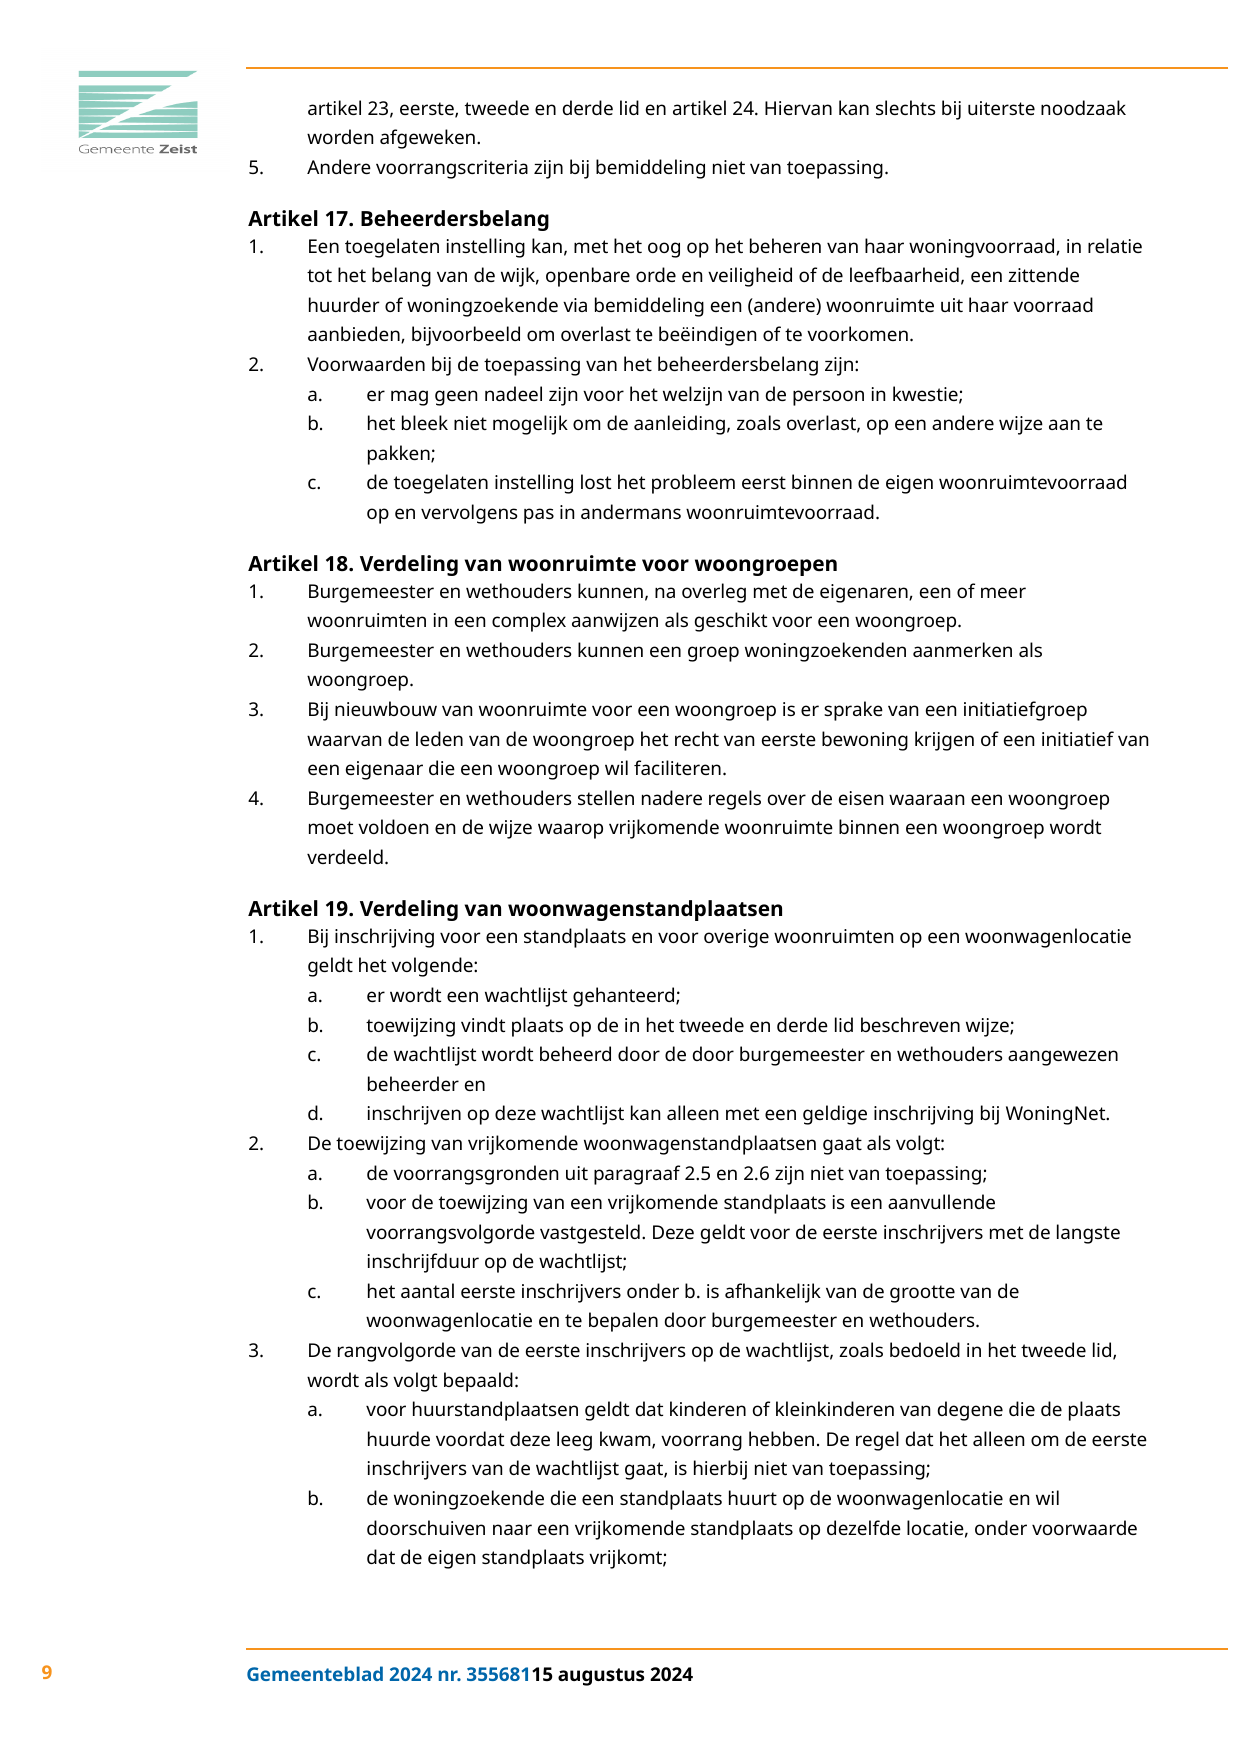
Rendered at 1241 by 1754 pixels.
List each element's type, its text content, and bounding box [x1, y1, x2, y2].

text Artikel 18. Verdeling van woonruimte voor woongroepen [248, 549, 1152, 578]
list Burgemeester en wethouders kunnen, na overleg met de eigenaren, een of meer woonruimten in een complex aanwijzen als geschikt voor een woongroep. [248, 578, 1152, 633]
list Bij inschrijving voor een standplaats en voor overige woonruimten op een woonwagenlocatie geldt het volgende: [248, 923, 1152, 978]
text Artikel 17. Beheerdersbelang [248, 204, 1152, 233]
list De toewijzing van vrijkomende woonwagenstandplaatsen gaat als volgt: [248, 1130, 1152, 1156]
list de voorrangsgronden uit paragraaf 2.5 en 2.6 zijn niet van toepassing; [307, 1160, 1152, 1185]
list artikel 23, eerste, tweede en derde lid en artikel 24. Hiervan kan slechts bij uiterste noodzaak worden afgeweken. [248, 95, 1152, 150]
list inschrijven op deze wachtlijst kan alleen met een geldige inschrijving bij WoningNet. [307, 1101, 1152, 1126]
list er wordt een wachtlijst gehanteerd; [307, 982, 1152, 1008]
list De rangvolgorde van de eerste inschrijvers op de wachtlijst, zoals bedoeld in het tweede lid, wordt als volgt bepaald: [248, 1337, 1152, 1392]
list Burgemeester en wethouders kunnen een groep woningzoekenden aanmerken als woongroep. [248, 637, 1152, 692]
list de wachtlijst wordt beheerd door de door burgemeester en wethouders aangewezen beheerder en [307, 1041, 1152, 1097]
list Een toegelaten instelling kan, met het oog op het beheren van haar woningvoorraad, in relatie tot het belang van de wijk, openbare orde en veiligheid of de leefbaarheid, een zittende huurder of woningzoekende via bemiddeling een (andere) woonruimte uit haar voorraad aanbieden, bijvoorbeeld om overlast te beëindigen of te voorkomen. [248, 233, 1152, 347]
list de woningzoekende die een standplaats huurt op de woonwagenlocatie en wil doorschuiven naar een vrijkomende standplaats op dezelfde locatie, onder voorwaarde dat de eigen standplaats vrijkomt; [307, 1485, 1152, 1570]
list toewijzing vindt plaats op de in het tweede en derde lid beschreven wijze; [307, 1012, 1152, 1037]
list Andere voorrangscriteria zijn bij bemiddeling niet van toepassing. [248, 154, 1152, 180]
list de toegelaten instelling lost het probleem eerst binnen de eigen woonruimtevoorraad op en vervolgens pas in andermans woonruimtevoorraad. [307, 469, 1152, 525]
list Burgemeester en wethouders stellen nadere regels over de eisen waaraan een woongroep moet voldoen en de wijze waarop vrijkomende woonruimte binnen een woongroep wordt verdeeld. [248, 785, 1152, 870]
list er mag geen nadeel zijn voor het welzijn van de persoon in kwestie; [307, 381, 1152, 406]
list voor de toewijzing van een vrijkomende standplaats is een aanvullende voorrangsvolgorde vastgesteld. Deze geldt voor de eerste inschrijvers met de langste inschrijfduur op de wachtlijst; [307, 1189, 1152, 1274]
list het bleek niet mogelijk om de aanleiding, zoals overlast, op een andere wijze aan te pakken; [307, 410, 1152, 466]
list Voorwaarden bij de toepassing van het beheerdersbelang zijn: [248, 351, 1152, 377]
text Artikel 19. Verdeling van woonwagenstandplaatsen [248, 894, 1152, 923]
list voor huurstandplaatsen geldt dat kinderen of kleinkinderen van degene die de plaats huurde voordat deze leeg kwam, voorrang hebben. De regel dat het alleen om de eerste inschrijvers van de wachtlijst gaat, is hierbij niet van toepassing; [307, 1396, 1152, 1481]
list het aantal eerste inschrijvers onder b. is afhankelijk van de grootte van de woonwagenlocatie en te bepalen door burgemeester en wethouders. [307, 1278, 1152, 1333]
picture [41, 47, 231, 172]
list Bij nieuwbouw van woonruimte voor een woongroep is er sprake van een initiatiefgroep waarvan de leden van de woongroep het recht van eerste bewoning krijgen of een initiatief van een eigenaar die een woongroep wil faciliteren. [248, 696, 1152, 781]
